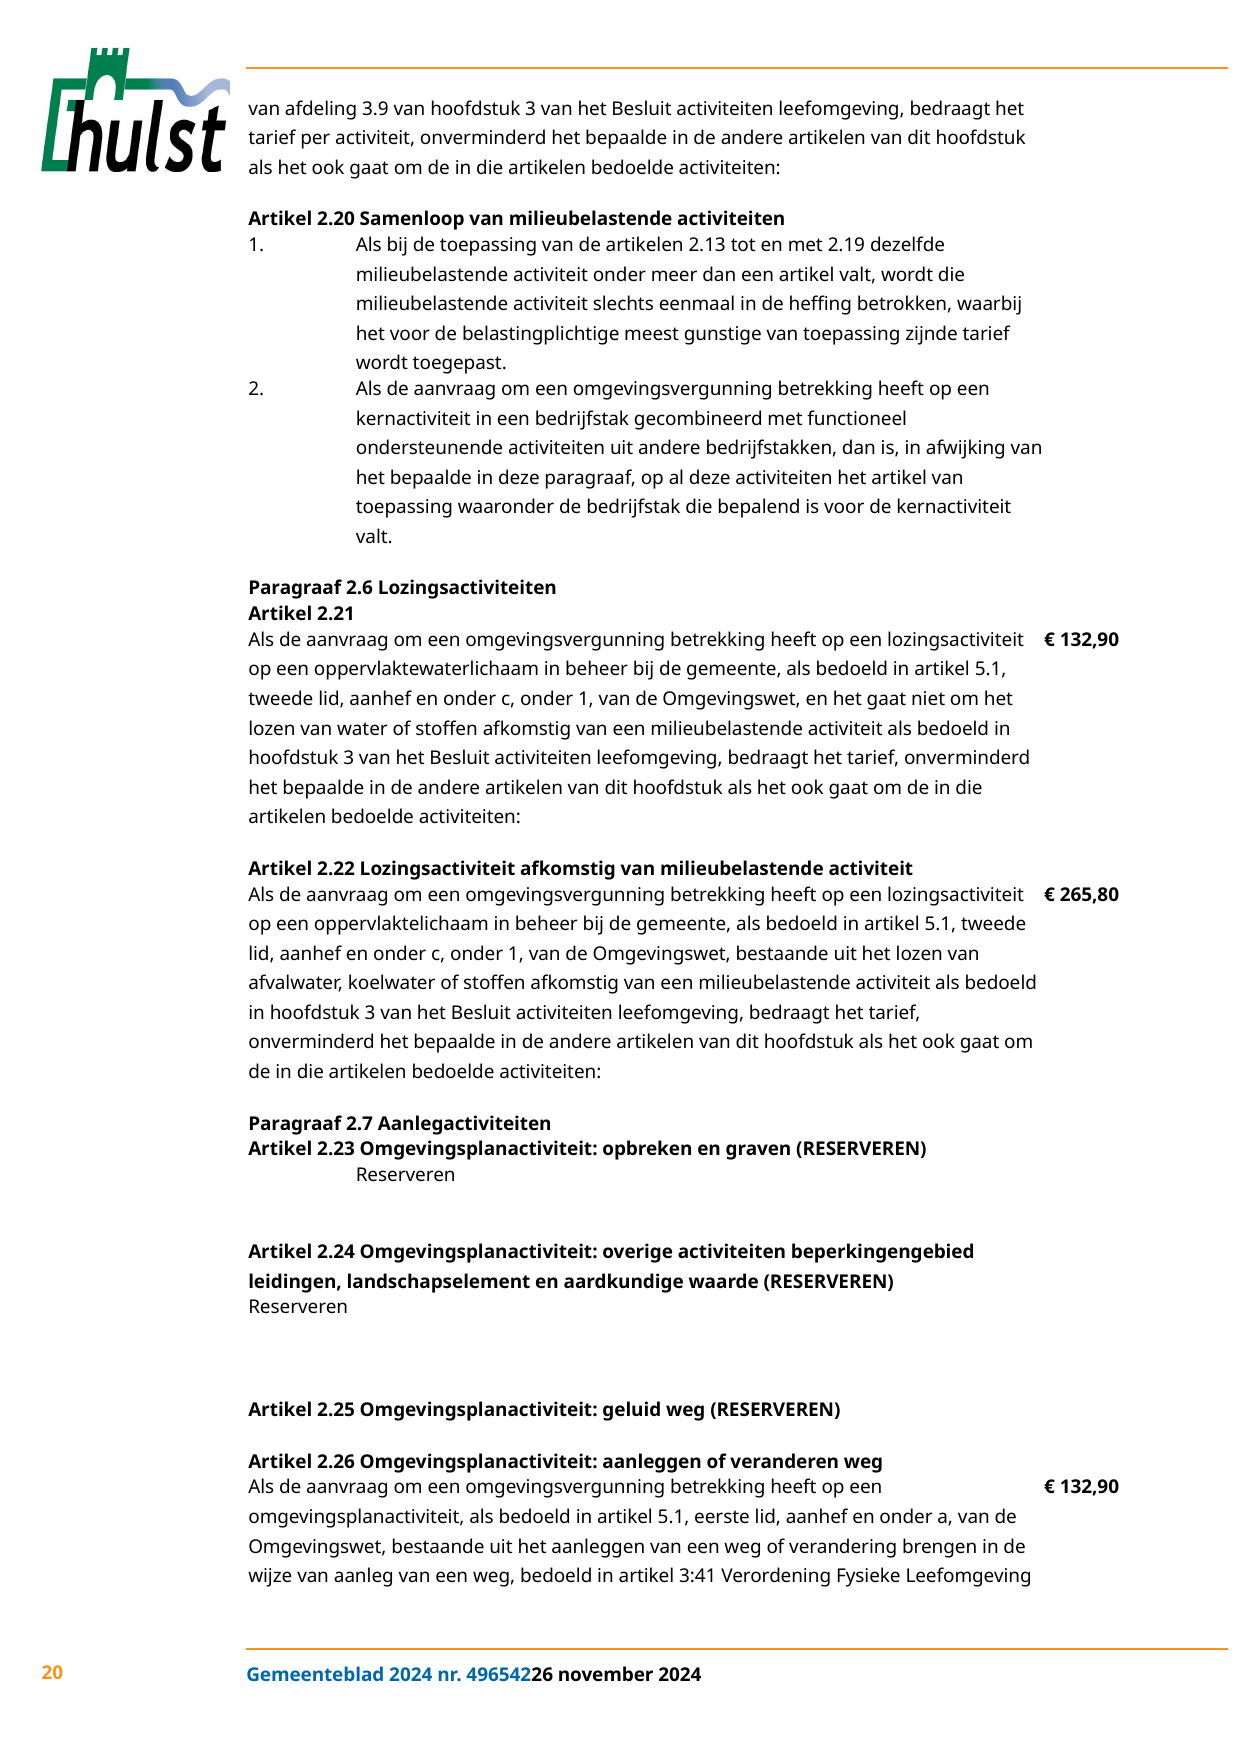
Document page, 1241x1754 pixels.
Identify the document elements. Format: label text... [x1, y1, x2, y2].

table_cell [356, 1213, 1044, 1238]
table_cell [1044, 600, 1152, 626]
table_cell [1044, 1294, 1152, 1319]
table_cell [248, 180, 356, 205]
table_cell [1044, 1238, 1152, 1294]
table_cell [1044, 95, 1152, 180]
table_cell Paragraaf 2.6 Lozingsactiviteiten [248, 575, 1044, 600]
table_cell Reserveren [356, 1161, 1044, 1187]
table_cell [1044, 1397, 1152, 1422]
table_cell [1044, 575, 1152, 600]
table_cell [356, 1319, 1044, 1345]
table_cell Reserveren [248, 1294, 1044, 1319]
table_cell [1044, 1345, 1152, 1371]
table_cell 2. [248, 375, 356, 549]
table_cell Als bij de toepassing van de artikelen 2.13 tot en met 2.19 dezelfde milieubelastende activiteit onder meer dan een artikel valt, wordt die milieubelastende activiteit slechts eenmaal in de heffing betrokken, waarbij het voor de belastingplichtige meest gunstige van toepassing zijnde tarief wordt toegepast. [356, 231, 1044, 375]
table_cell [356, 1422, 1044, 1448]
table_cell Paragraaf 2.7 Aanlegactiviteiten [248, 1110, 1044, 1135]
table_cell Artikel 2.23 Omgevingsplanactiviteit: opbreken en graven (RESERVEREN) [248, 1135, 1044, 1161]
picture [41, 47, 231, 172]
table_cell [1044, 1161, 1152, 1187]
table_cell [1044, 1084, 1152, 1110]
table_cell [1044, 1110, 1152, 1135]
table_cell [356, 180, 1044, 205]
table_cell [1044, 1213, 1152, 1238]
table_cell [248, 1371, 356, 1397]
table_cell [356, 1187, 1044, 1213]
table_cell Artikel 2.24 Omgevingsplanactiviteit: overige activiteiten beperkingengebied leidingen, landschapselement en aardkundige waarde (RESERVEREN) [248, 1238, 1044, 1294]
table_cell van afdeling 3.9 van hoofdstuk 3 van het Besluit activiteiten leefomgeving, bedraagt het tarief per activiteit, onverminderd het bepaalde in de andere artikelen van dit hoofdstuk als het ook gaat om de in die artikelen bedoelde activiteiten: [248, 95, 1044, 180]
table_cell [248, 1161, 356, 1187]
table_cell [356, 549, 1044, 574]
table_cell € 265,80 [1044, 881, 1152, 1084]
table_cell [356, 1345, 1044, 1371]
table_cell 1. [248, 231, 356, 375]
table_cell € 132,90 [1044, 626, 1152, 829]
table_cell [248, 1422, 356, 1448]
table_cell [1044, 180, 1152, 205]
table_cell [248, 549, 356, 574]
table_cell Artikel 2.21 [248, 600, 1044, 626]
table_cell [1044, 375, 1152, 549]
table_cell [248, 829, 356, 855]
table_cell [1044, 231, 1152, 375]
table_cell [1044, 1135, 1152, 1161]
table_cell Als de aanvraag om een omgevingsvergunning betrekking heeft op een omgevingsplanactiviteit, als bedoeld in artikel 5.1, eerste lid, aanhef en onder a, van de Omgevingswet, bestaande uit het aanleggen van een weg of verandering brengen in de wijze van aanleg van een weg, bedoeld in artikel 3:41 Verordening Fysieke Leefomgeving [248, 1474, 1044, 1588]
table_cell [248, 1319, 356, 1345]
table_cell [248, 1187, 356, 1213]
table_cell [248, 1213, 356, 1238]
table_cell [356, 1084, 1044, 1110]
table_cell [1044, 1371, 1152, 1397]
table_cell Artikel 2.22 Lozingsactiviteit afkomstig van milieubelastende activiteit [248, 855, 1044, 881]
table_cell [356, 1371, 1044, 1397]
table_cell Als de aanvraag om een omgevingsvergunning betrekking heeft op een kernactiviteit in een bedrijfstak gecombineerd met functioneel ondersteunende activiteiten uit andere bedrijfstakken, dan is, in afwijking van het bepaalde in deze paragraaf, op al deze activiteiten het artikel van toepassing waaronder de bedrijfstak die bepalend is voor de kernactiviteit valt. [356, 375, 1044, 549]
table_cell [1044, 1319, 1152, 1345]
table_cell [248, 1345, 356, 1371]
table_cell [1044, 829, 1152, 855]
table_cell Als de aanvraag om een omgevingsvergunning betrekking heeft op een lozingsactiviteit op een oppervlaktewaterlichaam in beheer bij de gemeente, als bedoeld in artikel 5.1, tweede lid, aanhef en onder c, onder 1, van de Omgevingswet, en het gaat niet om het lozen van water of stoffen afkomstig van een milieubelastende activiteit als bedoeld in hoofdstuk 3 van het Besluit activiteiten leefomgeving, bedraagt het tarief, onverminderd het bepaalde in de andere artikelen van dit hoofdstuk als het ook gaat om de in die artikelen bedoelde activiteiten: [248, 626, 1044, 829]
table_cell [1044, 1187, 1152, 1213]
table_cell Als de aanvraag om een omgevingsvergunning betrekking heeft op een lozingsactiviteit op een oppervlaktelichaam in beheer bij de gemeente, als bedoeld in artikel 5.1, tweede lid, aanhef en onder c, onder 1, van de Omgevingswet, bestaande uit het lozen van afvalwater, koelwater of stoffen afkomstig van een milieubelastende activiteit als bedoeld in hoofdstuk 3 van het Besluit activiteiten leefomgeving, bedraagt het tarief, onverminderd het bepaalde in de andere artikelen van dit hoofdstuk als het ook gaat om de in die artikelen bedoelde activiteiten: [248, 881, 1044, 1084]
table_cell [248, 1084, 356, 1110]
table_cell [356, 829, 1044, 855]
table_cell € 132,90 [1044, 1474, 1152, 1588]
table_cell [1044, 1422, 1152, 1448]
table_cell [1044, 205, 1152, 231]
table_cell [1044, 855, 1152, 881]
table_cell Artikel 2.26 Omgevingsplanactiviteit: aanleggen of veranderen weg [248, 1448, 1044, 1474]
table_cell Artikel 2.20 Samenloop van milieubelastende activiteiten [248, 205, 1044, 231]
table_cell Artikel 2.25 Omgevingsplanactiviteit: geluid weg (RESERVEREN) [248, 1397, 1044, 1422]
table_cell [1044, 549, 1152, 574]
table_cell [1044, 1448, 1152, 1474]
